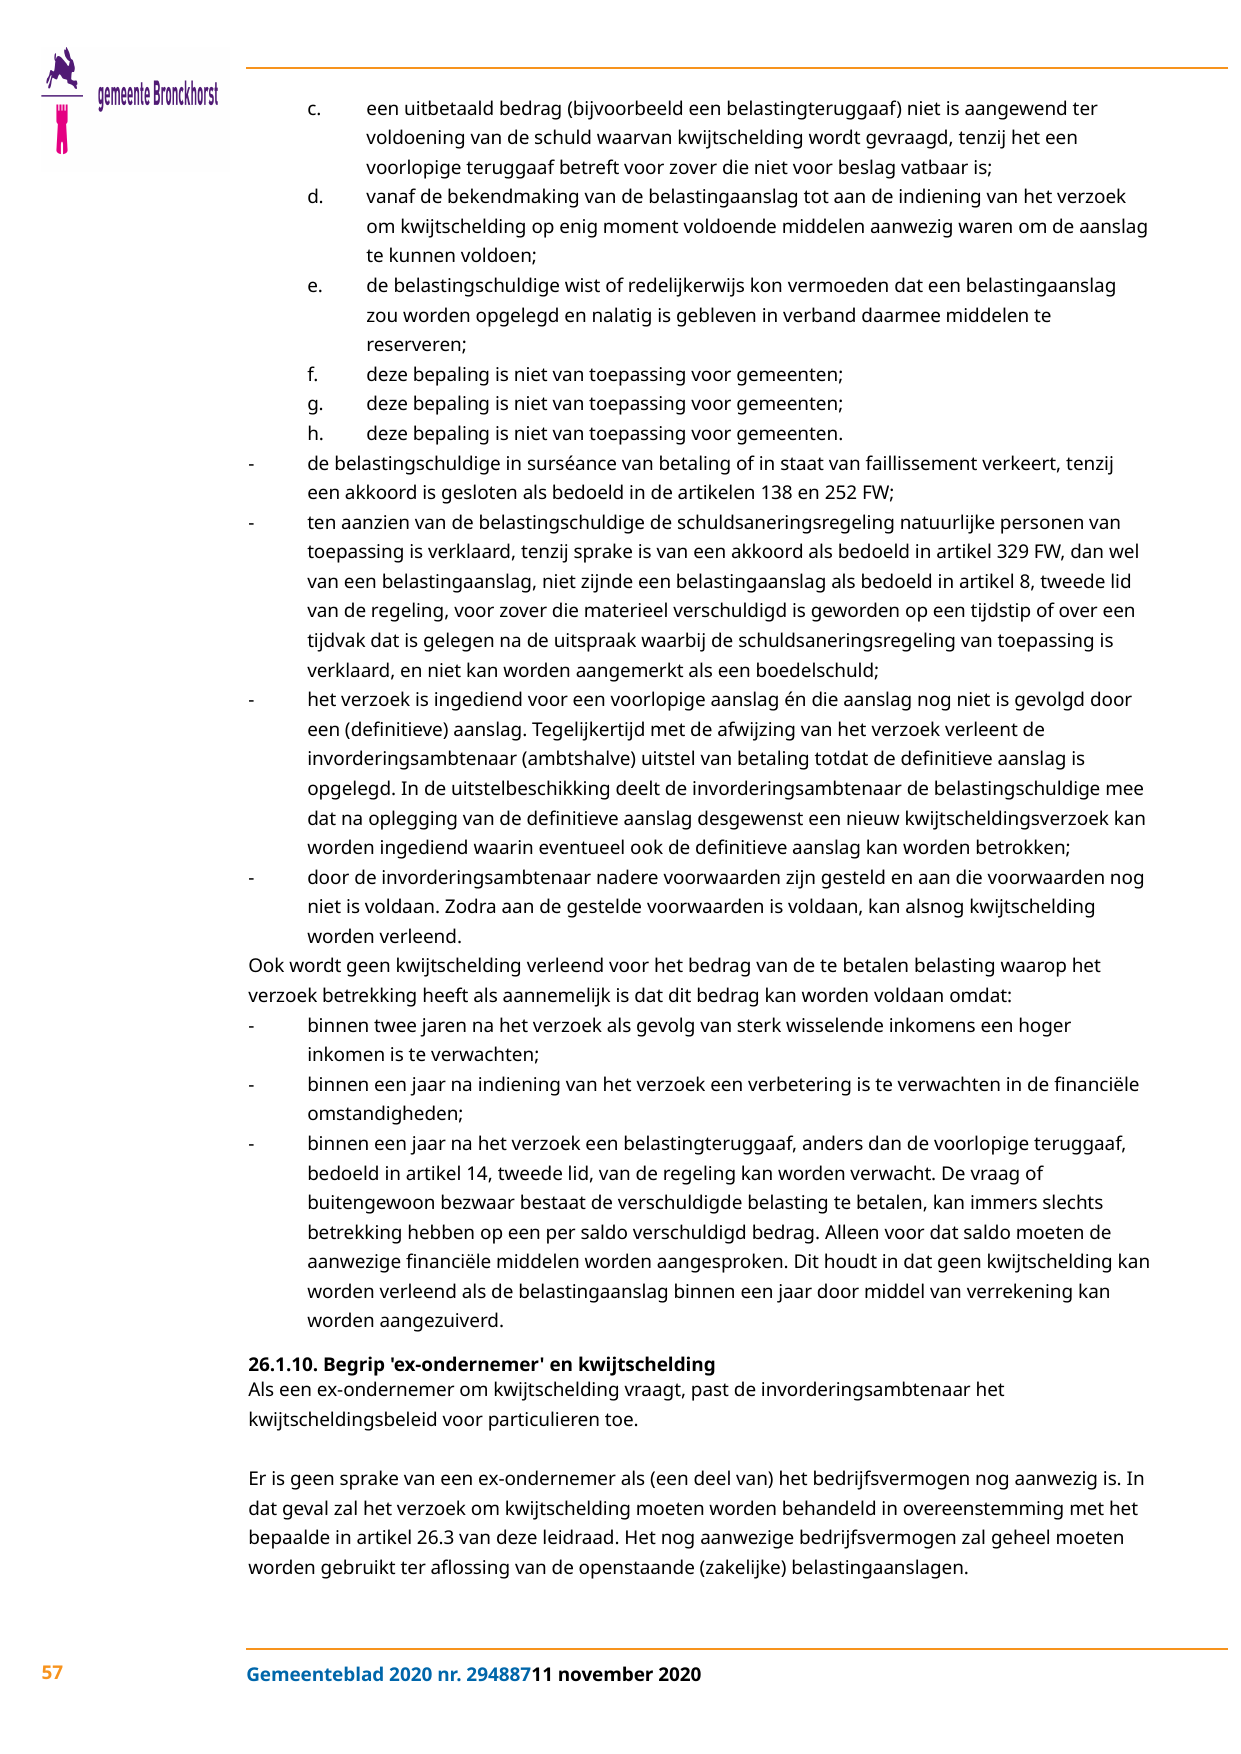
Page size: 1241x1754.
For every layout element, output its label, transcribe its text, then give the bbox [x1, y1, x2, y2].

list de belastingschuldige in surséance van betaling of in staat van faillissement verkeert, tenzij een akkoord is gesloten als bedoeld in de artikelen 138 en 252 FW; [248, 450, 1152, 505]
list door de invorderingsambtenaar nadere voorwaarden zijn gesteld en aan die voorwaarden nog niet is voldaan. Zodra aan de gestelde voorwaarden is voldaan, kan alsnog kwijtschelding worden verleend. [248, 864, 1152, 949]
list een uitbetaald bedrag (bijvoorbeeld een belastingteruggaaf) niet is aangewend ter voldoening van de schuld waarvan kwijtschelding wordt gevraagd, tenzij het een voorlopige teruggaaf betreft voor zover die niet voor beslag vatbaar is; [307, 95, 1152, 180]
text Er is geen sprake van een ex-ondernemer als (een deel van) het bedrijfsvermogen nog aanwezig is. In dat geval zal het verzoek om kwijtschelding moeten worden behandeld in overeenstemming met het bepaalde in artikel 26.3 van deze leidraad. Het nog aanwezige bedrijfsvermogen zal geheel moeten worden gebruikt ter aflossing van de openstaande (zakelijke) belastingaanslagen. [248, 1465, 1152, 1580]
list deze bepaling is niet van toepassing voor gemeenten. [307, 420, 1152, 446]
list vanaf de bekendmaking van de belastingaanslag tot aan de indiening van het verzoek om kwijtschelding op enig moment voldoende middelen aanwezig waren om de aanslag te kunnen voldoen; [307, 183, 1152, 268]
list binnen twee jaren na het verzoek als gevolg van sterk wisselende inkomens een hoger inkomen is te verwachten; [248, 1012, 1152, 1067]
picture [41, 47, 231, 172]
list deze bepaling is niet van toepassing voor gemeenten; [307, 361, 1152, 387]
text Ook wordt geen kwijtschelding verleend voor het bedrag van de te betalen belasting waarop het verzoek betrekking heeft als aannemelijk is dat dit bedrag kan worden voldaan omdat: [248, 953, 1152, 1008]
text Als een ex-ondernemer om kwijtschelding vraagt, past de invorderingsambtenaar het kwijtscheldingsbeleid voor particulieren toe. [248, 1377, 1152, 1432]
list ten aanzien van de belastingschuldige de schuldsaneringsregeling natuurlijke personen van toepassing is verklaard, tenzij sprake is van een akkoord als bedoeld in artikel 329 FW, dan wel van een belastingaanslag, niet zijnde een belastingaanslag als bedoeld in artikel 8, tweede lid van de regeling, voor zover die materieel verschuldigd is geworden op een tijdstip of over een tijdvak dat is gelegen na de uitspraak waarbij de schuldsaneringsregeling van toepassing is verklaard, en niet kan worden aangemerkt als een boedelschuld; [248, 509, 1152, 683]
list binnen een jaar na het verzoek een belastingteruggaaf, anders dan de voorlopige teruggaaf, bedoeld in artikel 14, tweede lid, van de regeling kan worden verwacht. De vraag of buitengewoon bezwaar bestaat de verschuldigde belasting te betalen, kan immers slechts betrekking hebben op een per saldo verschuldigd bedrag. Alleen voor dat saldo moeten de aanwezige financiële middelen worden aangesproken. Dit houdt in dat geen kwijtschelding kan worden verleend als de belastingaanslag binnen een jaar door middel van verrekening kan worden aangezuiverd. [248, 1130, 1152, 1333]
list de belastingschuldige wist of redelijkerwijs kon vermoeden dat een belastingaanslag zou worden opgelegd en nalatig is gebleven in verband daarmee middelen te reserveren; [307, 272, 1152, 357]
text 26.1.10. Begrip 'ex-ondernemer' en kwijtschelding [248, 1351, 1152, 1377]
list binnen een jaar na indiening van het verzoek een verbetering is te verwachten in de financiële omstandigheden; [248, 1071, 1152, 1126]
list deze bepaling is niet van toepassing voor gemeenten; [307, 391, 1152, 416]
list het verzoek is ingediend voor een voorlopige aanslag én die aanslag nog niet is gevolgd door een (definitieve) aanslag. Tegelijkertijd met de afwijzing van het verzoek verleent de invorderingsambtenaar (ambtshalve) uitstel van betaling totdat de definitieve aanslag is opgelegd. In de uitstelbeschikking deelt de invorderingsambtenaar de belastingschuldige mee dat na oplegging van de definitieve aanslag desgewenst een nieuw kwijtscheldingsverzoek kan worden ingediend waarin eventueel ook de definitieve aanslag kan worden betrokken; [248, 686, 1152, 860]
